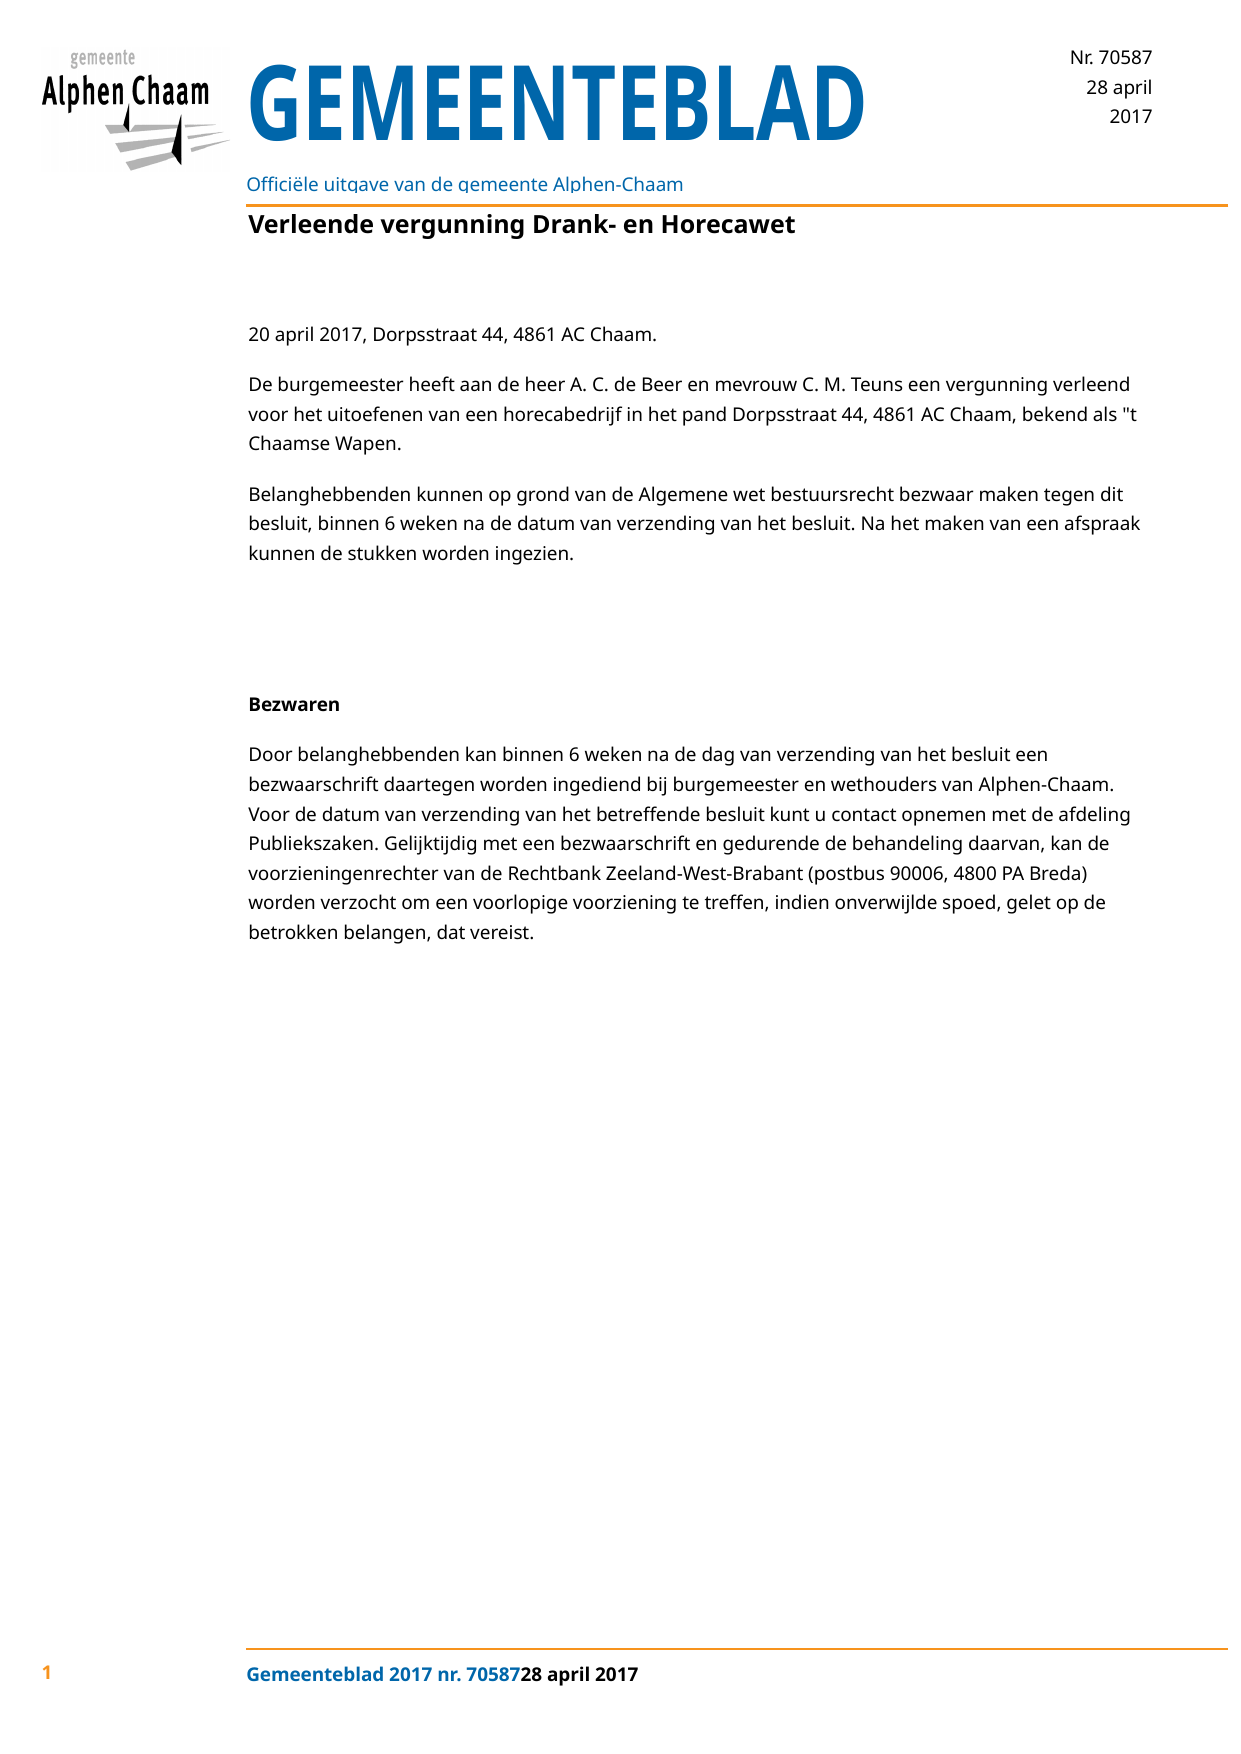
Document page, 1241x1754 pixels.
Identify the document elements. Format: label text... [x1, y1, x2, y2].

text De burgemeester heeft aan de heer A. C. de Beer en mevrouw C. M. Teuns een vergunning verleend voor het uitoefenen van een horecabedrijf in het pand Dorpsstraat 44, 4861 AC Chaam, bekend als "t Chaamse Wapen. [248, 371, 1152, 456]
text Verleende vergunning Drank- en Horecawet [248, 207, 1152, 241]
text Door belanghebbenden kan binnen 6 weken na de dag van verzending van het besluit een bezwaarschrift daartegen worden ingediend bij burgemeester en wethouders van Alphen-Chaam. Voor de datum van verzending van het betreffende besluit kunt u contact opnemen met de afdeling Publiekszaken. Gelijktijdig met een bezwaarschrift en gedurende de behandeling daarvan, kan de voorzieningenrechter van de Rechtbank Zeeland-West-Brabant (postbus 90006, 4800 PA Breda) worden verzocht om een voorlopige voorziening te treffen, indien onverwijlde spoed, gelet op de betrokken belangen, dat vereist. [248, 742, 1152, 945]
picture [41, 47, 231, 172]
text 20 april 2017, Dorpsstraat 44, 4861 AC Chaam. [248, 321, 1152, 346]
text Bezwaren [248, 691, 1152, 717]
text Belanghebbenden kunnen op grond van de Algemene wet bestuursrecht bezwaar maken tegen dit besluit, binnen 6 weken na de datum van verzending van het besluit. Na het maken van een afspraak kunnen de stukken worden ingezien. [248, 481, 1152, 566]
